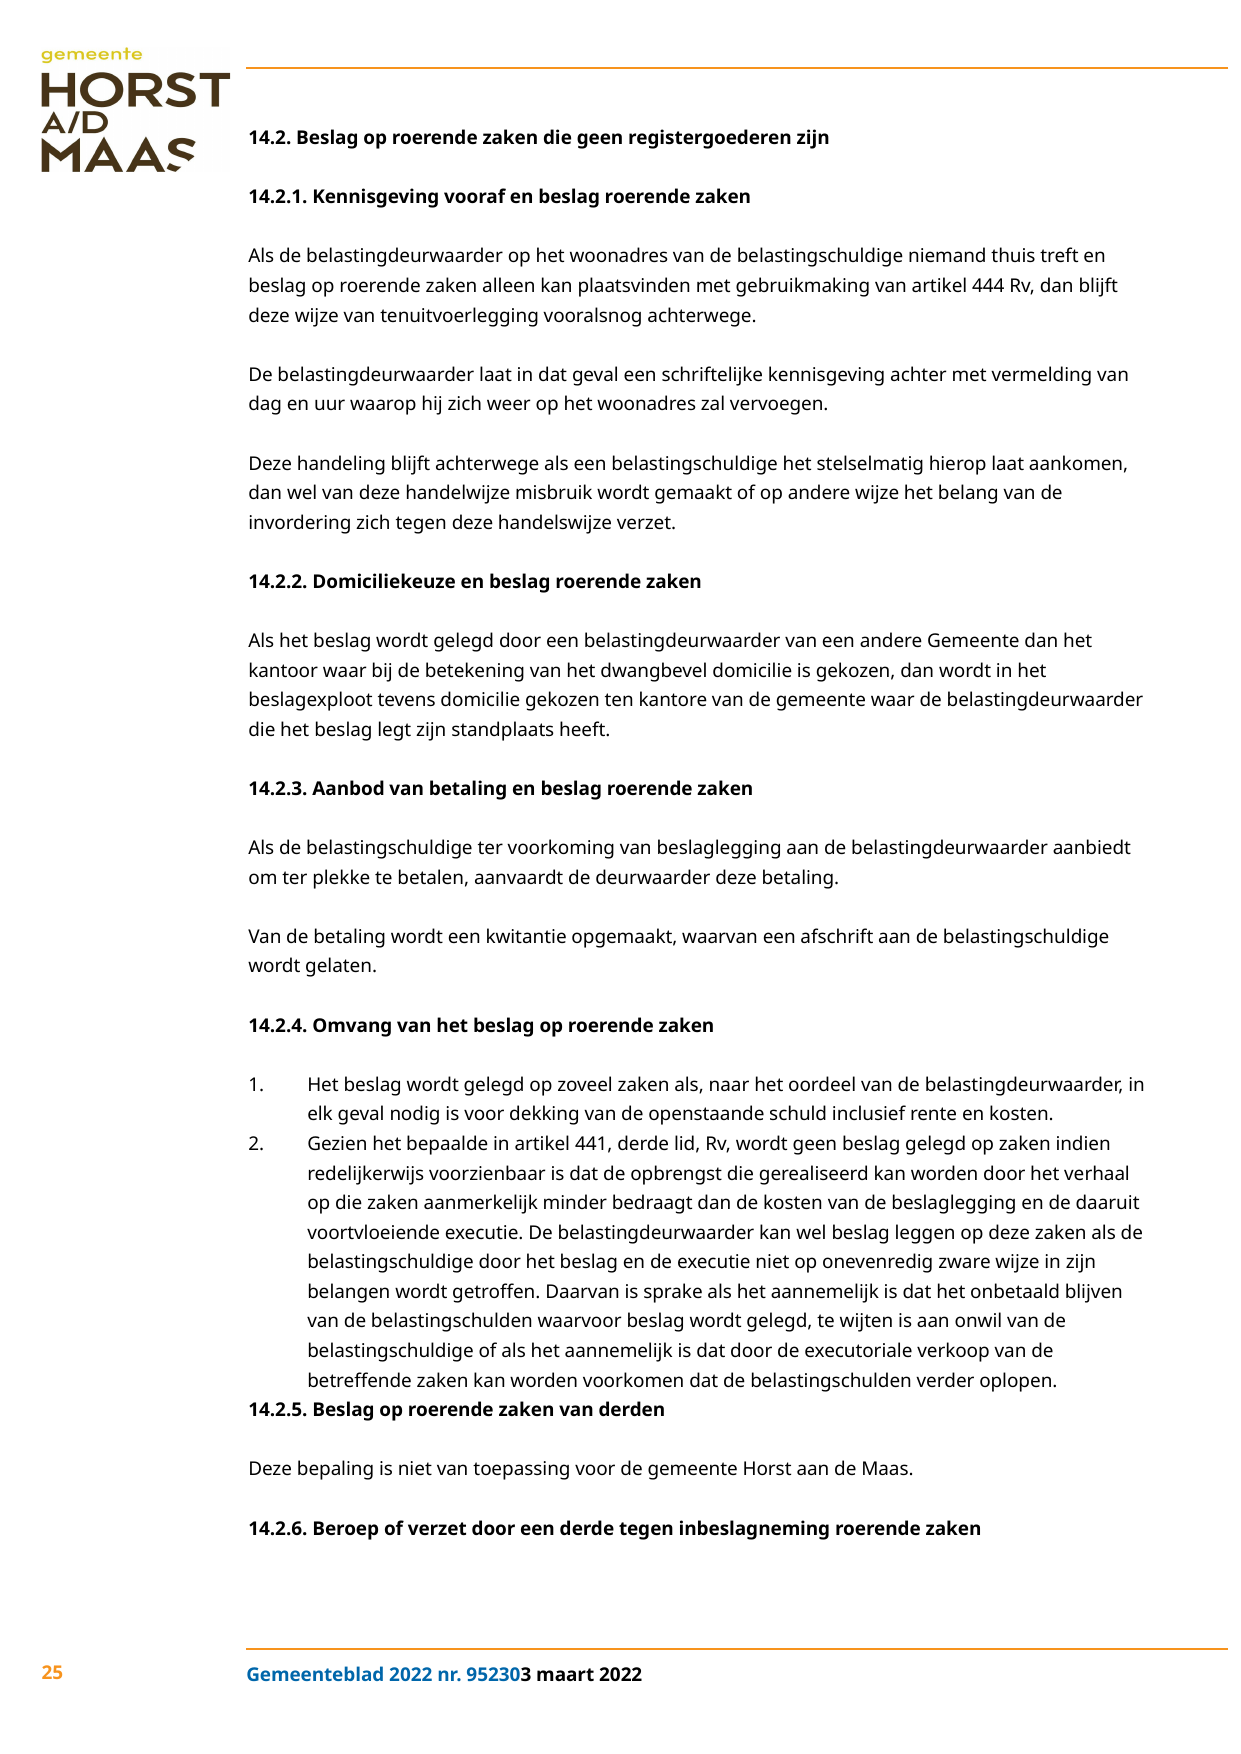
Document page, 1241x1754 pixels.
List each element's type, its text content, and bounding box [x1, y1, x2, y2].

text Als het beslag wordt gelegd door een belastingdeurwaarder van een andere Gemeente dan het kantoor waar bij de betekening van het dwangbevel domicilie is gekozen, dan wordt in het beslagexploot tevens domicilie gekozen ten kantore van de gemeente waar de belastingdeurwaarder die het beslag legt zijn standplaats heeft. [248, 627, 1152, 742]
text 14.2. Beslag op roerende zaken die geen registergoederen zijn [248, 124, 1152, 150]
text Als de belastingschuldige ter voorkoming van beslaglegging aan de belastingdeurwaarder aanbiedt om ter plekke te betalen, aanvaardt de deurwaarder deze betaling. [248, 834, 1152, 890]
text Deze bepaling is niet van toepassing voor de gemeente Horst aan de Maas. [248, 1456, 1152, 1481]
text 14.2.1. Kennisgeving vooraf en beslag roerende zaken [248, 183, 1152, 209]
text 14.2.6. Beroep of verzet door een derde tegen inbeslagneming roerende zaken [248, 1515, 1152, 1541]
list Gezien het bepaalde in artikel 441, derde lid, Rv, wordt geen beslag gelegd op zaken indien redelijkerwijs voorzienbaar is dat de opbrengst die gerealiseerd kan worden door het verhaal op die zaken aanmerkelijk minder bedraagt dan de kosten van de beslaglegging en de daaruit voortvloeiende executie. De belastingdeurwaarder kan wel beslag leggen op deze zaken als de belastingschuldige door het beslag en de executie niet op onevenredig zware wijze in zijn belangen wordt getroffen. Daarvan is sprake als het aannemelijk is dat het onbetaald blijven van de belastingschulden waarvoor beslag wordt gelegd, te wijten is aan onwil van de belastingschuldige of als het aannemelijk is dat door de executoriale verkoop van de betreffende zaken kan worden voorkomen dat de belastingschulden verder oplopen. [248, 1130, 1152, 1393]
text Deze handeling blijft achterwege als een belastingschuldige het stelselmatig hierop laat aankomen, dan wel van deze handelwijze misbruik wordt gemaakt of op andere wijze het belang van de invordering zich tegen deze handelswijze verzet. [248, 450, 1152, 535]
picture [41, 47, 231, 172]
text 14.2.5. Beslag op roerende zaken van derden [248, 1396, 1152, 1422]
text 14.2.2. Domiciliekeuze en beslag roerende zaken [248, 568, 1152, 594]
text 14.2.4. Omvang van het beslag op roerende zaken [248, 1012, 1152, 1038]
text Als de belastingdeurwaarder op het woonadres van de belastingschuldige niemand thuis treft en beslag op roerende zaken alleen kan plaatsvinden met gebruikmaking van artikel 444 Rv, dan blijft deze wijze van tenuitvoerlegging vooralsnog achterwege. [248, 243, 1152, 328]
text De belastingdeurwaarder laat in dat geval een schriftelijke kennisgeving achter met vermelding van dag en uur waarop hij zich weer op het woonadres zal vervoegen. [248, 361, 1152, 416]
text 14.2.3. Aanbod van betaling en beslag roerende zaken [248, 775, 1152, 801]
text Van de betaling wordt een kwitantie opgemaakt, waarvan een afschrift aan de belastingschuldige wordt gelaten. [248, 923, 1152, 978]
list Het beslag wordt gelegd op zoveel zaken als, naar het oordeel van de belastingdeurwaarder, in elk geval nodig is voor dekking van de openstaande schuld inclusief rente en kosten. [248, 1071, 1152, 1126]
